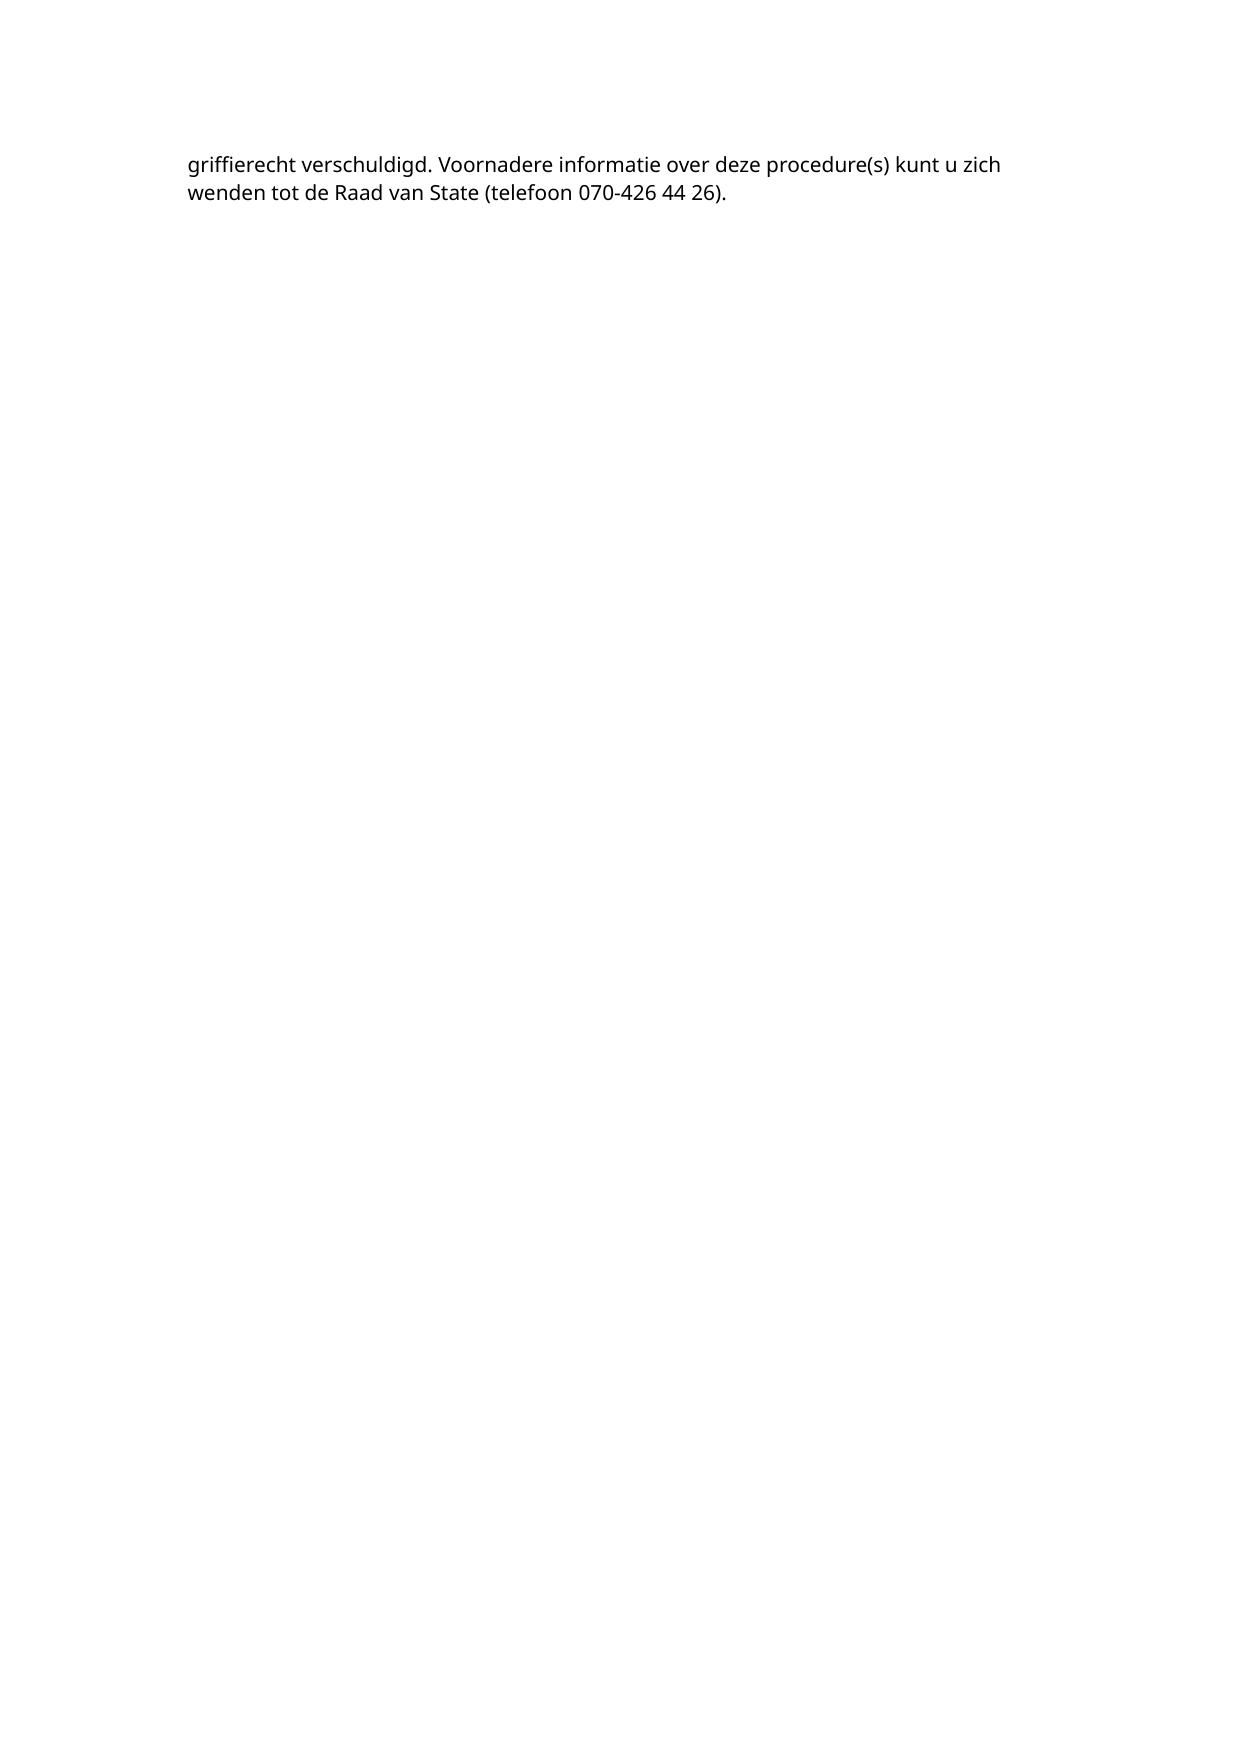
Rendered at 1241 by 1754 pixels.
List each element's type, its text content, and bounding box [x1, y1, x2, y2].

text griffierecht verschuldigd. Voornadere informatie over deze procedure(s) kunt u zich wenden tot de Raad van State (telefoon 070-426 44 26). [187, 150, 1053, 207]
